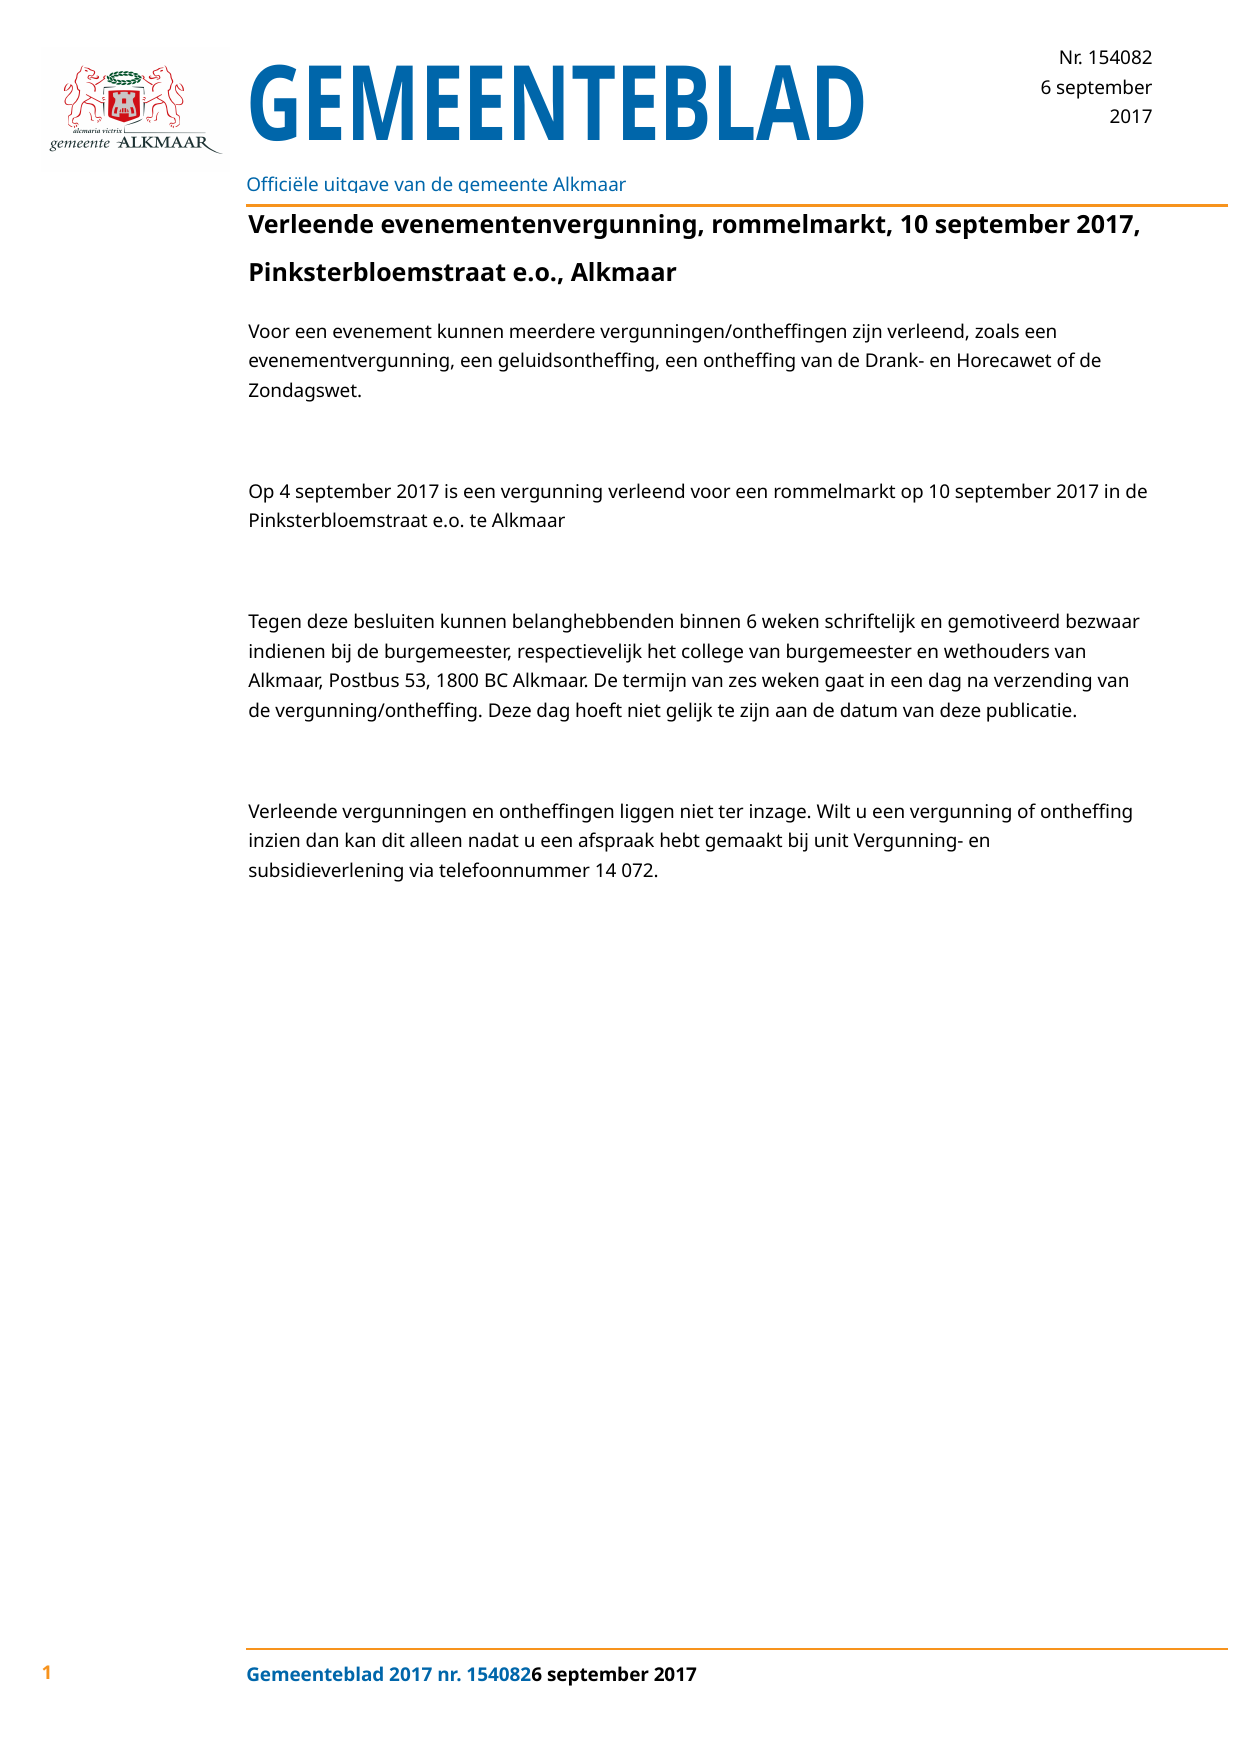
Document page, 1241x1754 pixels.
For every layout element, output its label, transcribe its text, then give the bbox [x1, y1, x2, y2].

picture [41, 47, 231, 172]
text Verleende evenementenvergunning, rommelmarkt, 10 september 2017, Pinksterbloemstraat e.o., Alkmaar [248, 207, 1152, 288]
text Op 4 september 2017 is een vergunning verleend voor een rommelmarkt op 10 september 2017 in de Pinksterbloemstraat e.o. te Alkmaar [248, 478, 1152, 533]
text Tegen deze besluiten kunnen belanghebbenden binnen 6 weken schriftelijk en gemotiveerd bezwaar indienen bij de burgemeester, respectievelijk het college van burgemeester en wethouders van Alkmaar, Postbus 53, 1800 BC Alkmaar. De termijn van zes weken gaat in een dag na verzending van de vergunning/ontheffing. Deze dag hoeft niet gelijk te zijn aan de datum van deze publicatie. [248, 608, 1152, 723]
text Voor een evenement kunnen meerdere vergunningen/ontheffingen zijn verleend, zoals een evenementvergunning, een geluidsontheffing, een ontheffing van de Drank- en Horecawet of de Zondagswet. [248, 318, 1152, 403]
text Verleende vergunningen en ontheffingen liggen niet ter inzage. Wilt u een vergunning of ontheffing inzien dan kan dit alleen nadat u een afspraak hebt gemaakt bij unit Vergunning- en subsidieverlening via telefoonnummer 14 072. [248, 798, 1152, 883]
